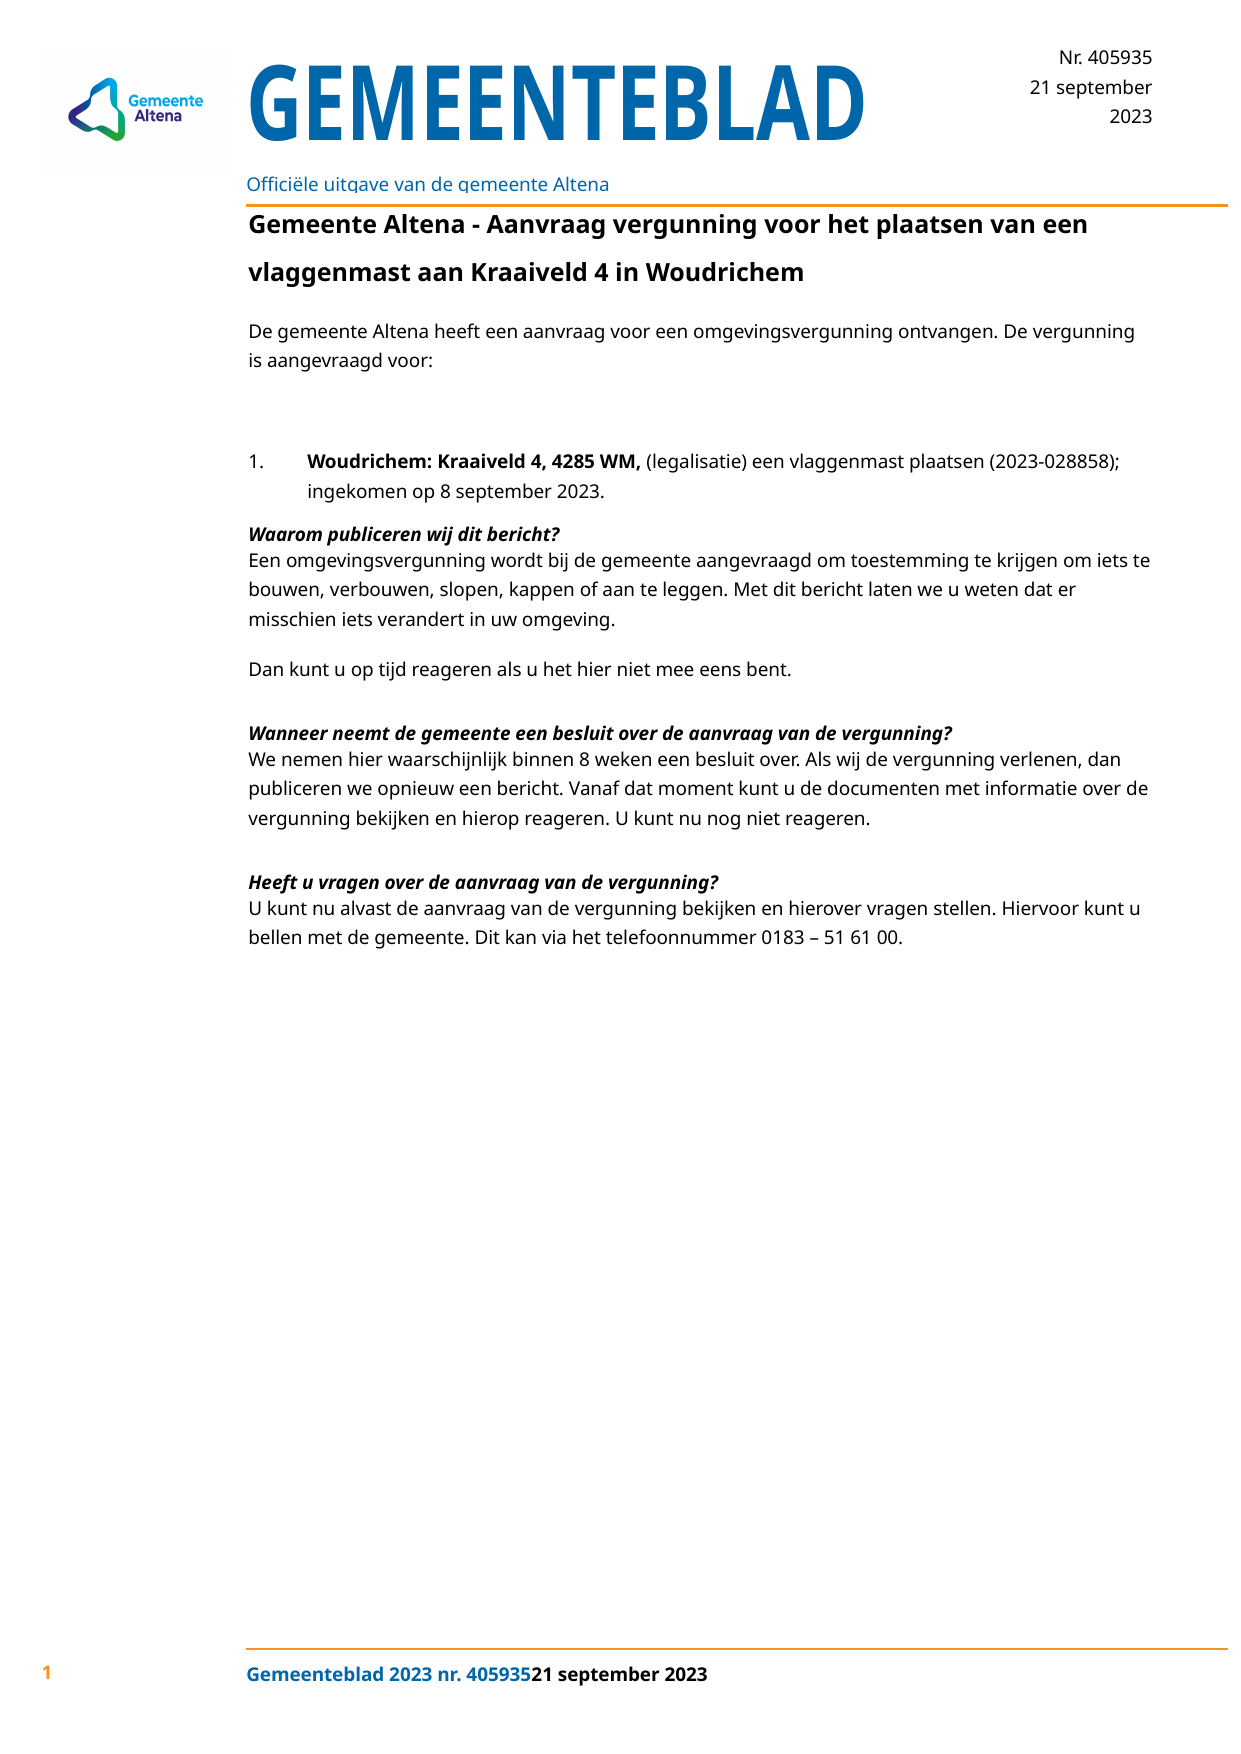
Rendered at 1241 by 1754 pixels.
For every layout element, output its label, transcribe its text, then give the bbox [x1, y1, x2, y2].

text Gemeente Altena - Aanvraag vergunning voor het plaatsen van een vlaggenmast aan Kraaiveld 4 in Woudrichem [248, 207, 1152, 288]
text Waarom publiceren wij dit bericht? [248, 521, 1152, 547]
text De gemeente Altena heeft een aanvraag voor een omgevingsvergunning ontvangen. De vergunning is aangevraagd voor: [248, 318, 1152, 373]
text Dan kunt u op tijd reageren als u het hier niet mee eens bent. [248, 656, 1152, 682]
text Wanneer neemt de gemeente een besluit over de aanvraag van de vergunning? [248, 720, 1152, 746]
text We nemen hier waarschijnlijk binnen 8 weken een besluit over. Als wij de vergunning verlenen, dan publiceren we opnieuw een bericht. Vanaf dat moment kunt u de documenten met informatie over de vergunning bekijken en hierop reageren. U kunt nu nog niet reageren. [248, 746, 1152, 831]
text Een omgevingsvergunning wordt bij de gemeente aangevraagd om toestemming te krijgen om iets te bouwen, verbouwen, slopen, kappen of aan te leggen. Met dit bericht laten we u weten dat er misschien iets verandert in uw omgeving. [248, 547, 1152, 632]
list Woudrichem: Kraaiveld 4, 4285 WM, (legalisatie) een vlaggenmast plaatsen (2023-028858); ingekomen op 8 september 2023. [248, 448, 1152, 504]
text U kunt nu alvast de aanvraag van de vergunning bekijken en hierover vragen stellen. Hiervoor kunt u bellen met de gemeente. Dit kan via het telefoonnummer 0183 – 51 61 00. [248, 895, 1152, 950]
picture [41, 47, 231, 172]
text Heeft u vragen over de aanvraag van de vergunning? [248, 869, 1152, 895]
